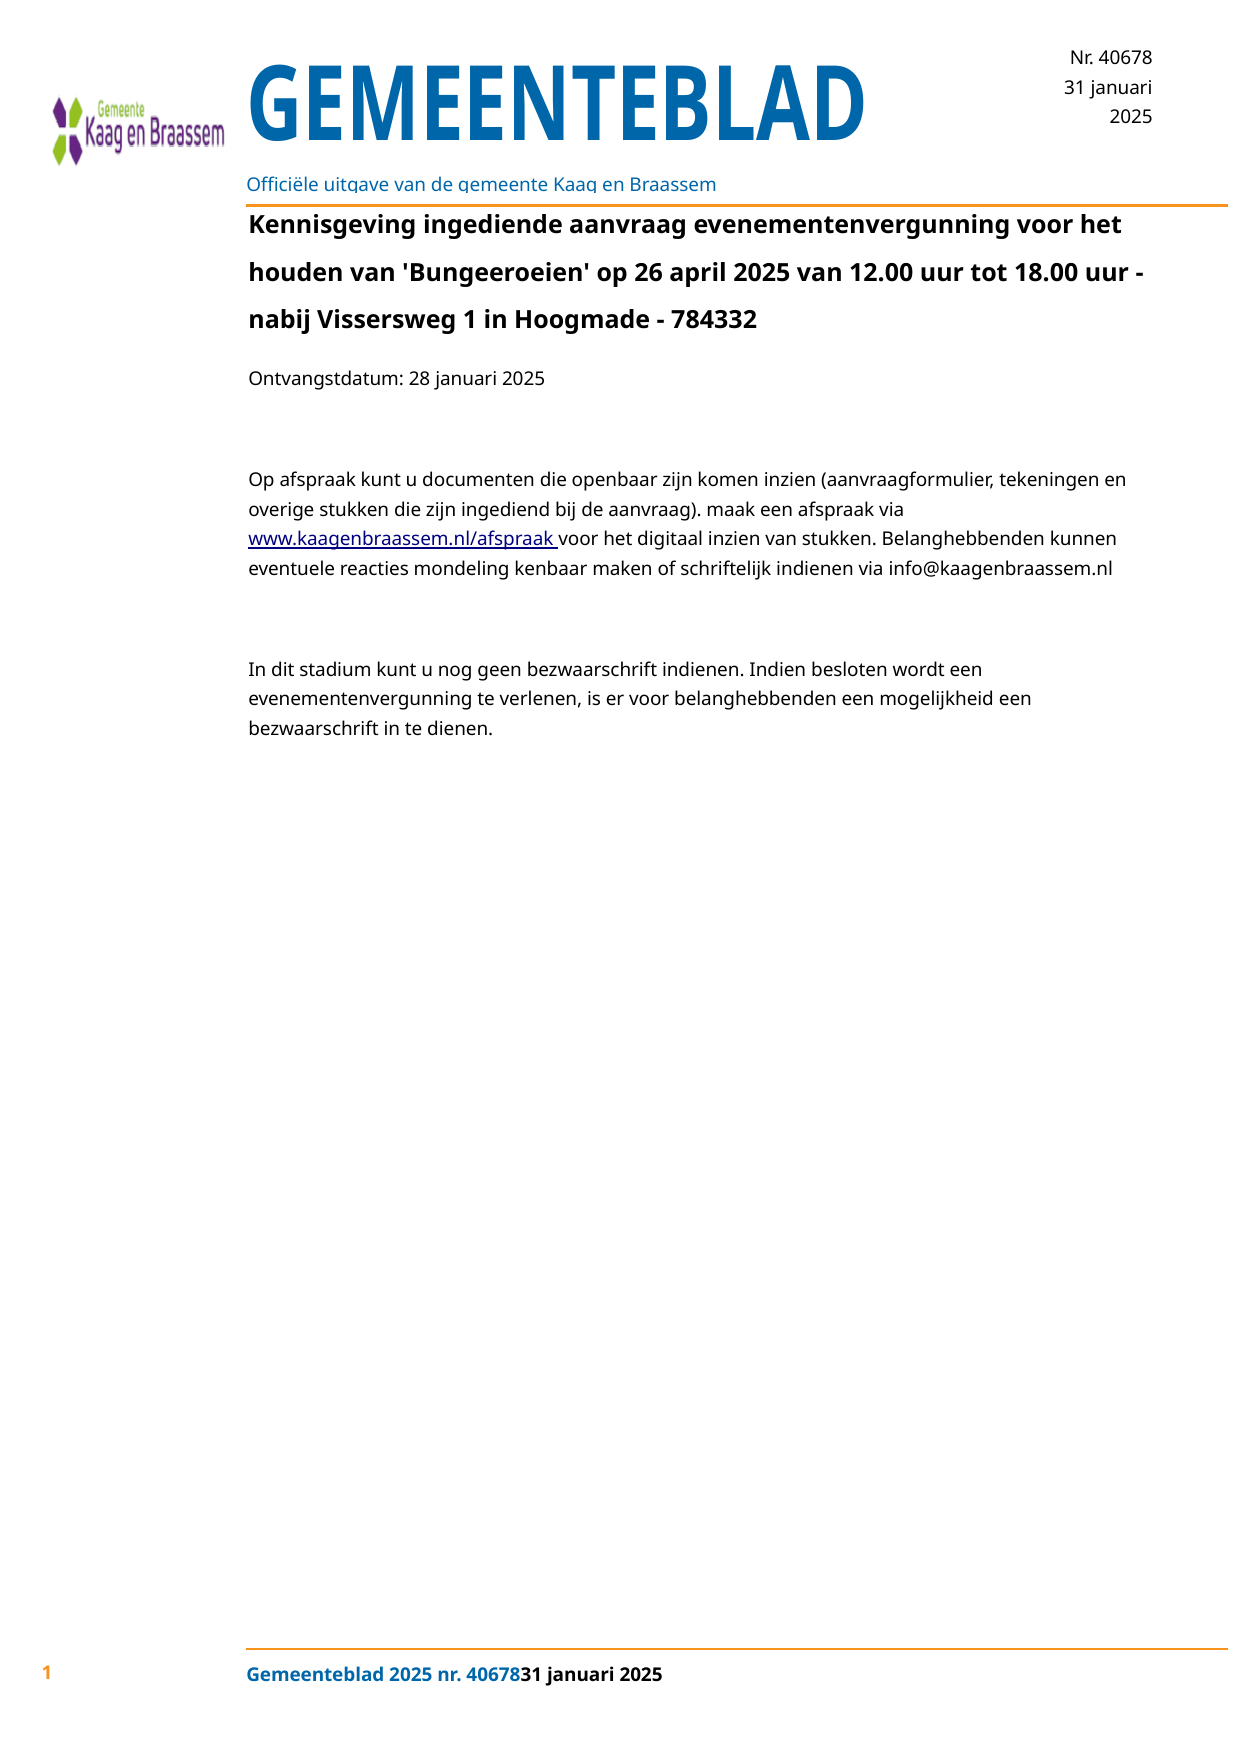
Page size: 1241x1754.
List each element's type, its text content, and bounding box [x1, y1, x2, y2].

text In dit stadium kunt u nog geen bezwaarschrift indienen. Indien besloten wordt een evenementenvergunning te verlenen, is er voor belanghebbenden een mogelijkheid een bezwaarschrift in te dienen. [248, 656, 1152, 741]
text Op afspraak kunt u documenten die openbaar zijn komen inzien (aanvraagformulier, tekeningen en overige stukken die zijn ingediend bij de aanvraag). maak een afspraak via www.kaagenbraassem.nl/afspraak voor het digitaal inzien van stukken. Belanghebbenden kunnen eventuele reacties mondeling kenbaar maken of schriftelijk indienen via info@kaagenbraassem.nl [248, 466, 1152, 581]
text Kennisgeving ingediende aanvraag evenementenvergunning voor het houden van 'Bungeeroeien' op 26 april 2025 van 12.00 uur tot 18.00 uur - nabij Vissersweg 1 in Hoogmade - 784332 [248, 207, 1152, 336]
picture [41, 47, 231, 172]
text Ontvangstdatum: 28 januari 2025 [248, 366, 1152, 391]
